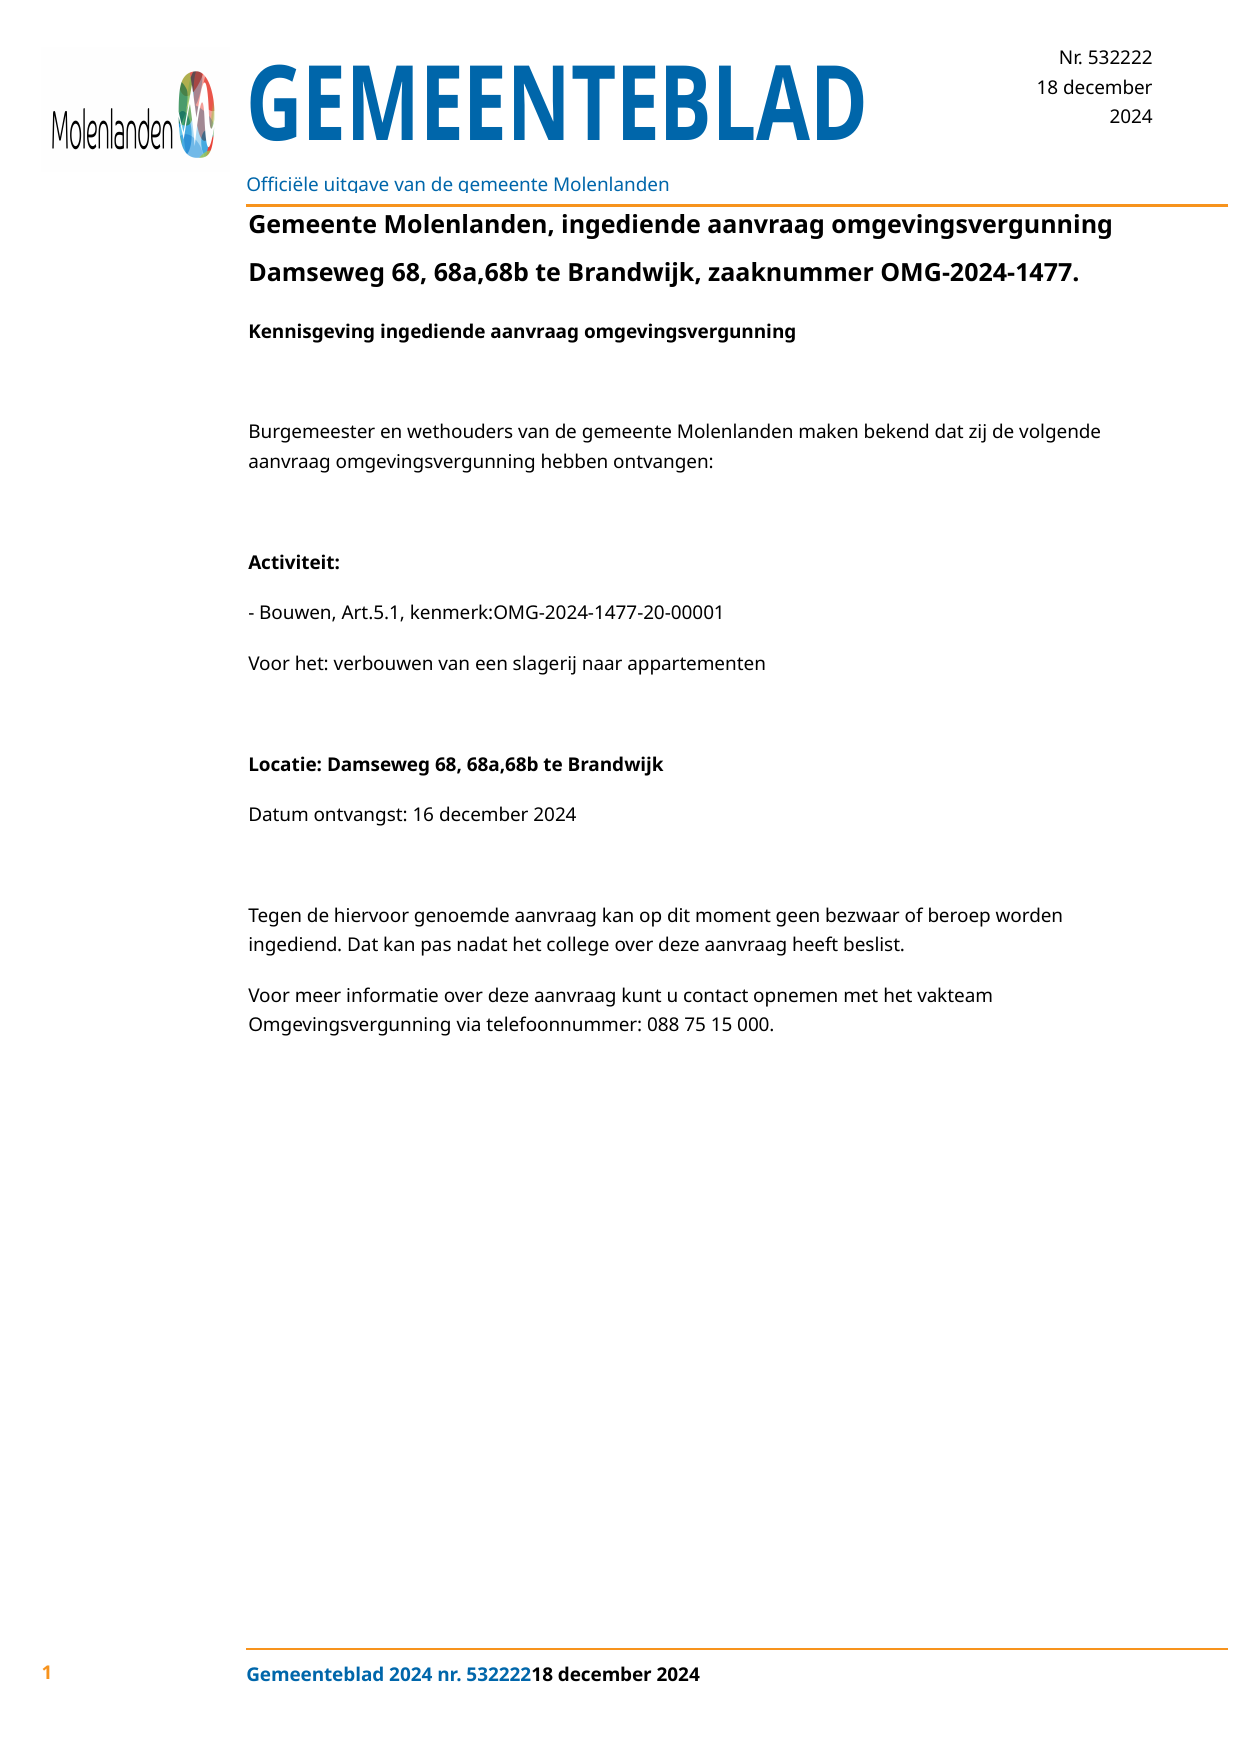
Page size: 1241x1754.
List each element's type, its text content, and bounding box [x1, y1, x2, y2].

text Kennisgeving ingediende aanvraag omgevingsvergunning [248, 318, 1152, 344]
text Activiteit: [248, 549, 1152, 575]
text Datum ontvangst: 16 december 2024 [248, 801, 1152, 827]
text Tegen de hiervoor genoemde aanvraag kan op dit moment geen bezwaar of beroep worden ingediend. Dat kan pas nadat het college over deze aanvraag heeft beslist. [248, 902, 1152, 957]
text Locatie: Damseweg 68, 68a,68b te Brandwijk [248, 751, 1152, 777]
text Voor meer informatie over deze aanvraag kunt u contact opnemen met het vakteam Omgevingsvergunning via telefoonnummer: 088 75 15 000. [248, 982, 1152, 1037]
text - Bouwen, Art.5.1, kenmerk:OMG-2024-1477-20-00001 [248, 599, 1152, 625]
text Voor het: verbouwen van een slagerij naar appartementen [248, 650, 1152, 676]
text Gemeente Molenlanden, ingediende aanvraag omgevingsvergunning Damseweg 68, 68a,68b te Brandwijk, zaaknummer OMG-2024-1477. [248, 207, 1152, 288]
text Burgemeester en wethouders van de gemeente Molenlanden maken bekend dat zij de volgende aanvraag omgevingsvergunning hebben ontvangen: [248, 419, 1152, 474]
picture [41, 47, 231, 172]
